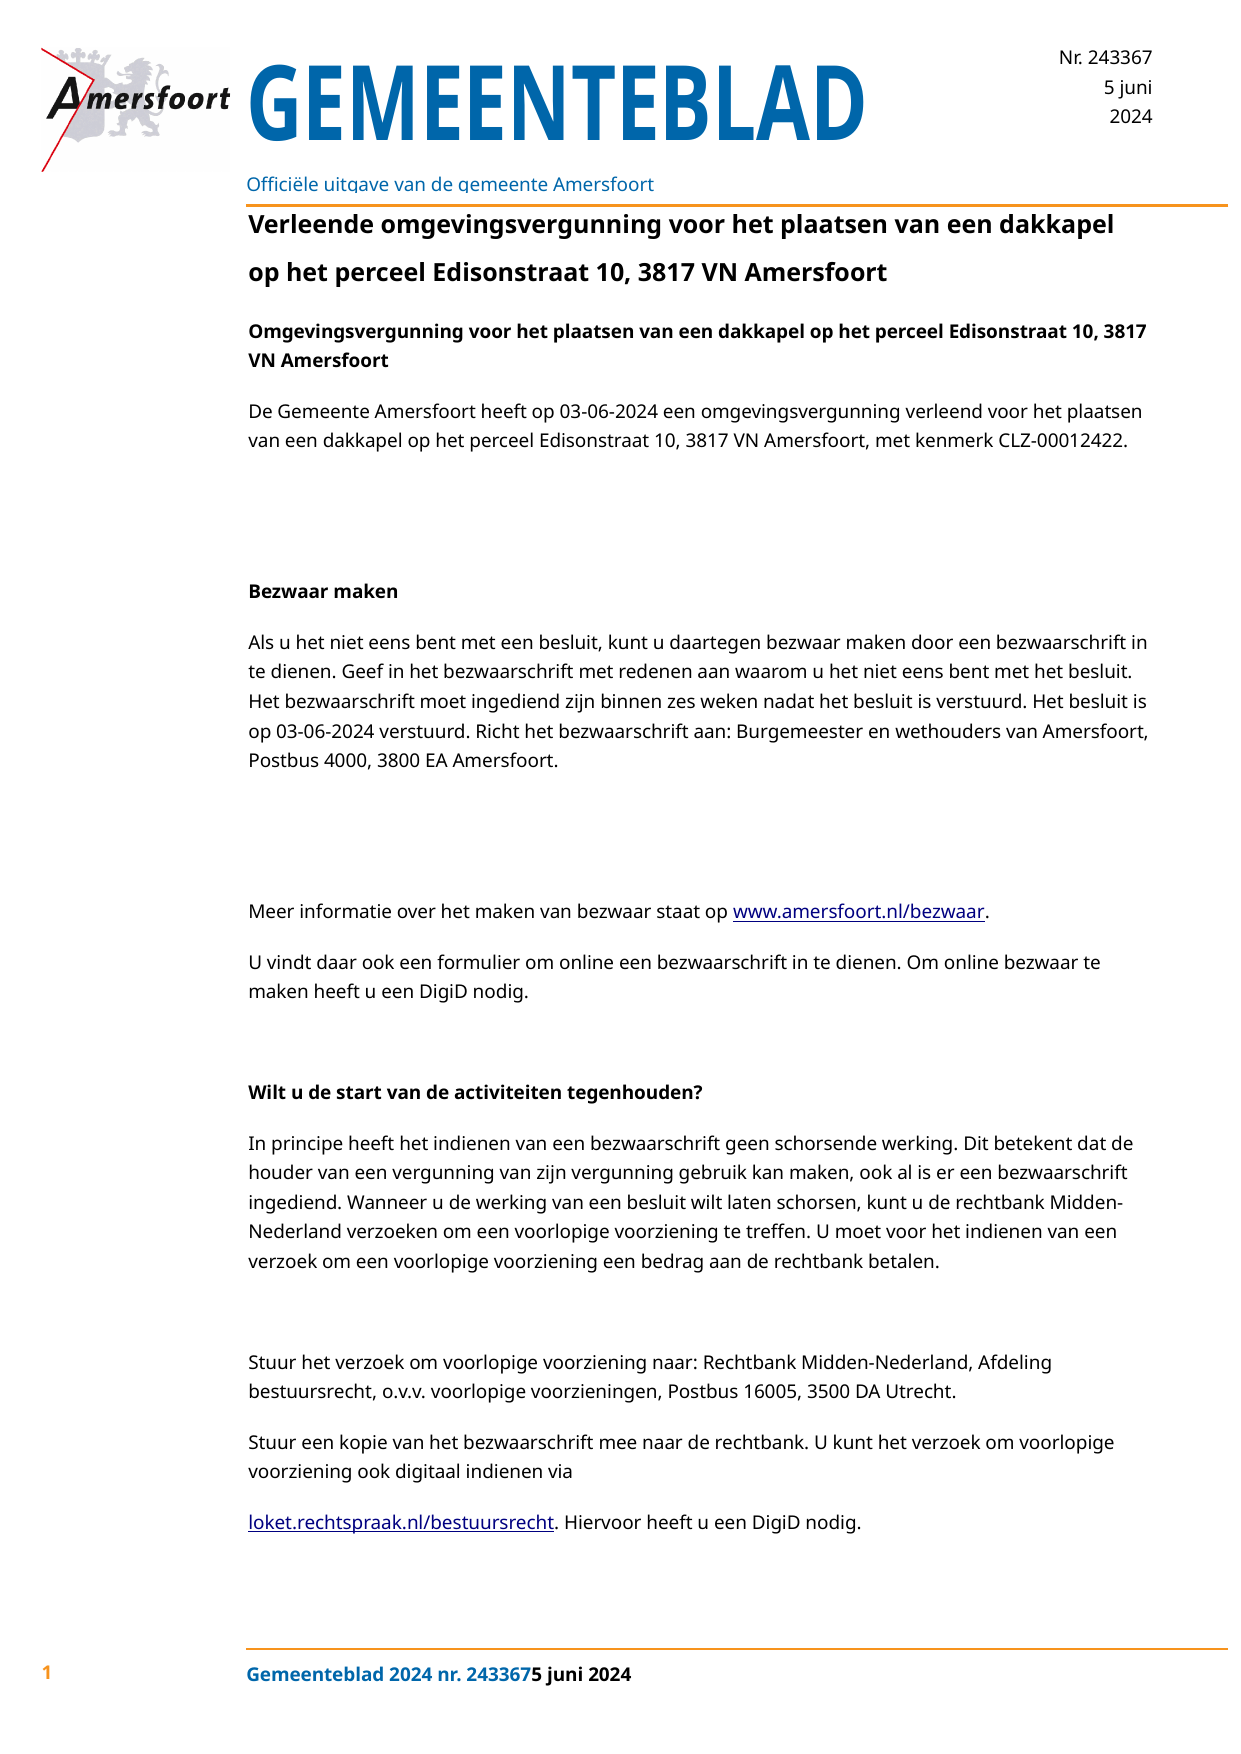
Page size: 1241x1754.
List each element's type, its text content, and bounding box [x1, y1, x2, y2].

text Stuur het verzoek om voorlopige voorziening naar: Rechtbank Midden-Nederland, Afdeling bestuursrecht, o.v.v. voorlopige voorzieningen, Postbus 16005, 3500 DA Utrecht. [248, 1349, 1152, 1404]
text Meer informatie over het maken van bezwaar staat op www.amersfoort.nl/bezwaar. [248, 899, 1152, 924]
text Als u het niet eens bent met een besluit, kunt u daartegen bezwaar maken door een bezwaarschrift in te dienen. Geef in het bezwaarschrift met redenen aan waarom u het niet eens bent met het besluit. Het bezwaarschrift moet ingediend zijn binnen zes weken nadat het besluit is verstuurd. Het besluit is op 03-06-2024 verstuurd. Richt het bezwaarschrift aan: Burgemeester en wethouders van Amersfoort, Postbus 4000, 3800 EA Amersfoort. [248, 629, 1152, 773]
text In principe heeft het indienen van een bezwaarschrift geen schorsende werking. Dit betekent dat de houder van een vergunning van zijn vergunning gebruik kan maken, ook al is er een bezwaarschrift ingediend. Wanneer u de werking van een besluit wilt laten schorsen, kunt u de rechtbank Midden-Nederland verzoeken om een voorlopige voorziening te treffen. U moet voor het indienen van een verzoek om een voorlopige voorziening een bedrag aan de rechtbank betalen. [248, 1130, 1152, 1274]
text De Gemeente Amersfoort heeft op 03-06-2024 een omgevingsvergunning verleend voor het plaatsen van een dakkapel op het perceel Edisonstraat 10, 3817 VN Amersfoort, met kenmerk CLZ-00012422. [248, 398, 1152, 453]
text Bezwaar maken [248, 579, 1152, 604]
picture [41, 47, 231, 172]
text Verleende omgevingsvergunning voor het plaatsen van een dakkapel op het perceel Edisonstraat 10, 3817 VN Amersfoort [248, 207, 1152, 288]
text Omgevingsvergunning voor het plaatsen van een dakkapel op het perceel Edisonstraat 10, 3817 VN Amersfoort [248, 318, 1152, 373]
text Wilt u de start van de activiteiten tegenhouden? [248, 1079, 1152, 1105]
text loket.rechtspraak.nl/bestuursrecht. Hiervoor heeft u een DigiD nodig. [248, 1509, 1152, 1535]
text U vindt daar ook een formulier om online een bezwaarschrift in te dienen. Om online bezwaar te maken heeft u een DigiD nodig. [248, 949, 1152, 1004]
text Stuur een kopie van het bezwaarschrift mee naar de rechtbank. U kunt het verzoek om voorlopige voorziening ook digitaal indienen via [248, 1429, 1152, 1484]
